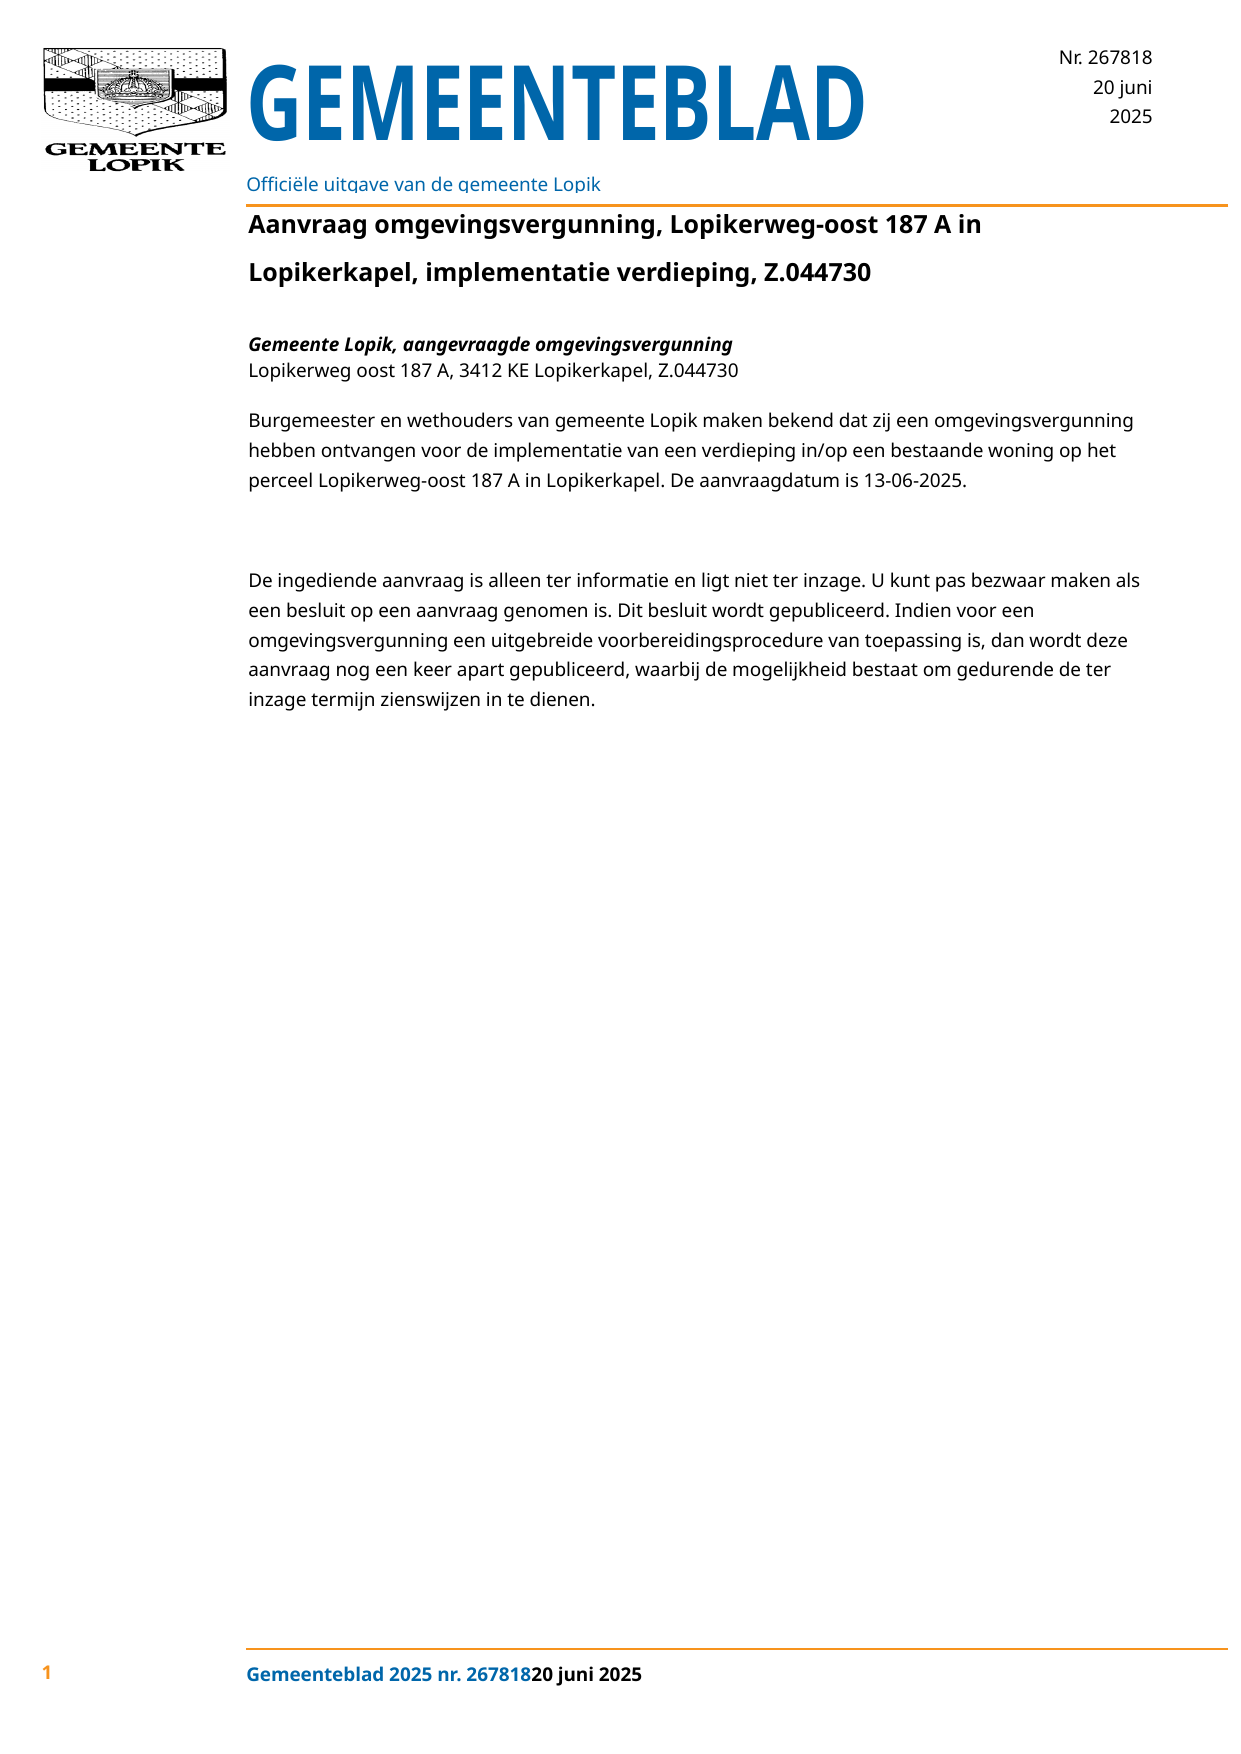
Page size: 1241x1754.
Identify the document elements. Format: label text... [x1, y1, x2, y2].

picture [41, 47, 231, 172]
text Gemeente Lopik, aangevraagde omgevingsvergunning [248, 331, 1152, 357]
text De ingediende aanvraag is alleen ter informatie en ligt niet ter inzage. U kunt pas bezwaar maken als een besluit op een aanvraag genomen is. Dit besluit wordt gepubliceerd. Indien voor een omgevingsvergunning een uitgebreide voorbereidingsprocedure van toepassing is, dan wordt deze aanvraag nog een keer apart gepubliceerd, waarbij de mogelijkheid bestaat om gedurende de ter inzage termijn zienswijzen in te dienen. [248, 568, 1152, 712]
text Burgemeester en wethouders van gemeente Lopik maken bekend dat zij een omgevingsvergunning hebben ontvangen voor de implementatie van een verdieping in/op een bestaande woning op het perceel Lopikerweg-oost 187 A in Lopikerkapel. De aanvraagdatum is 13-06-2025. [248, 408, 1152, 492]
text Lopikerweg oost 187 A, 3412 KE Lopikerkapel, Z.044730 [248, 357, 1152, 383]
text Aanvraag omgevingsvergunning, Lopikerweg-oost 187 A in Lopikerkapel, implementatie verdieping, Z.044730 [248, 207, 1152, 288]
